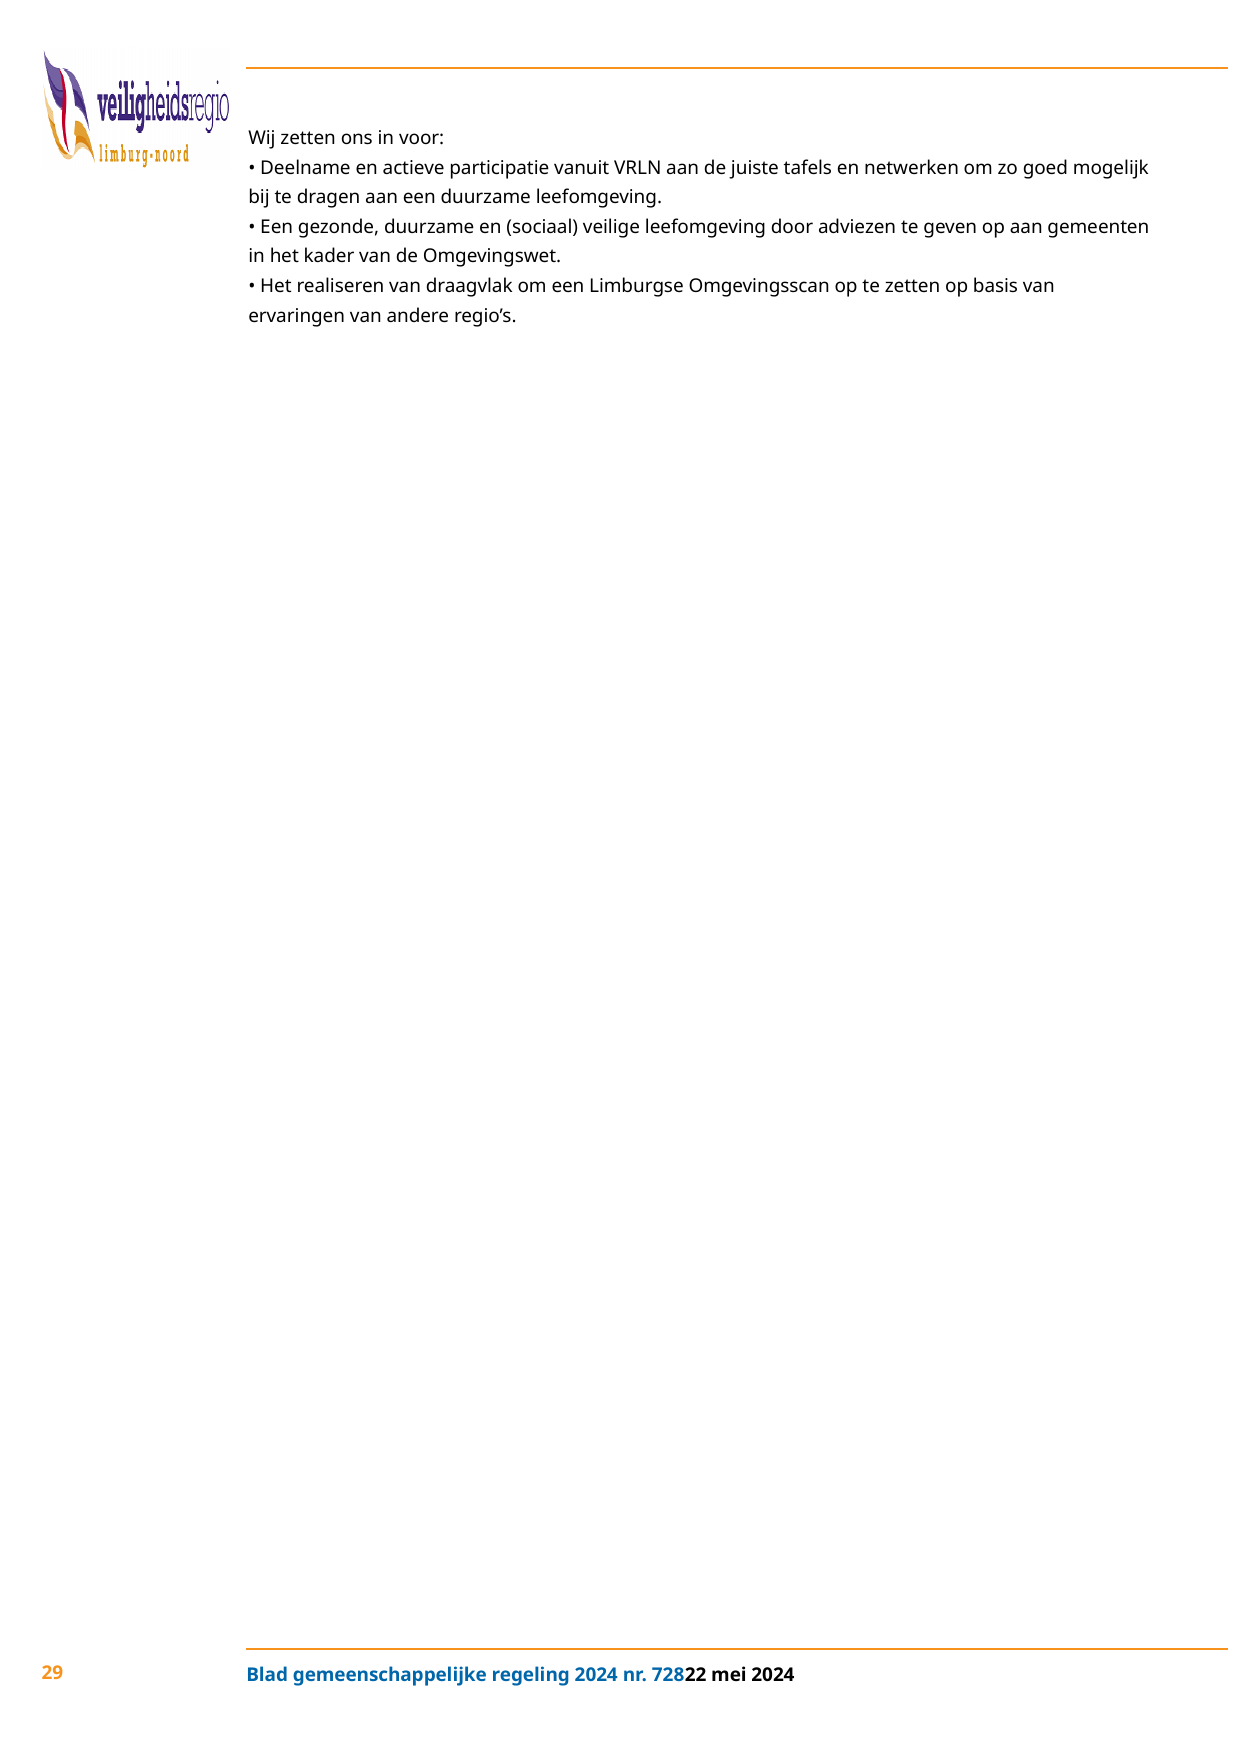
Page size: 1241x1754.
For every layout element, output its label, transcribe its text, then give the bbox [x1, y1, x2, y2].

text • Het realiseren van draagvlak om een Limburgse Omgevingsscan op te zetten op basis van ervaringen van andere regio’s. [248, 272, 1152, 328]
text • Een gezonde, duurzame en (sociaal) veilige leefomgeving door adviezen te geven op aan gemeenten in het kader van de Omgevingswet. [248, 213, 1152, 268]
text Wij zetten ons in voor: [248, 124, 1152, 150]
text • Deelname en actieve participatie vanuit VRLN aan de juiste tafels en netwerken om zo goed mogelijk bij te dragen aan een duurzame leefomgeving. [248, 154, 1152, 209]
picture [41, 47, 231, 172]
